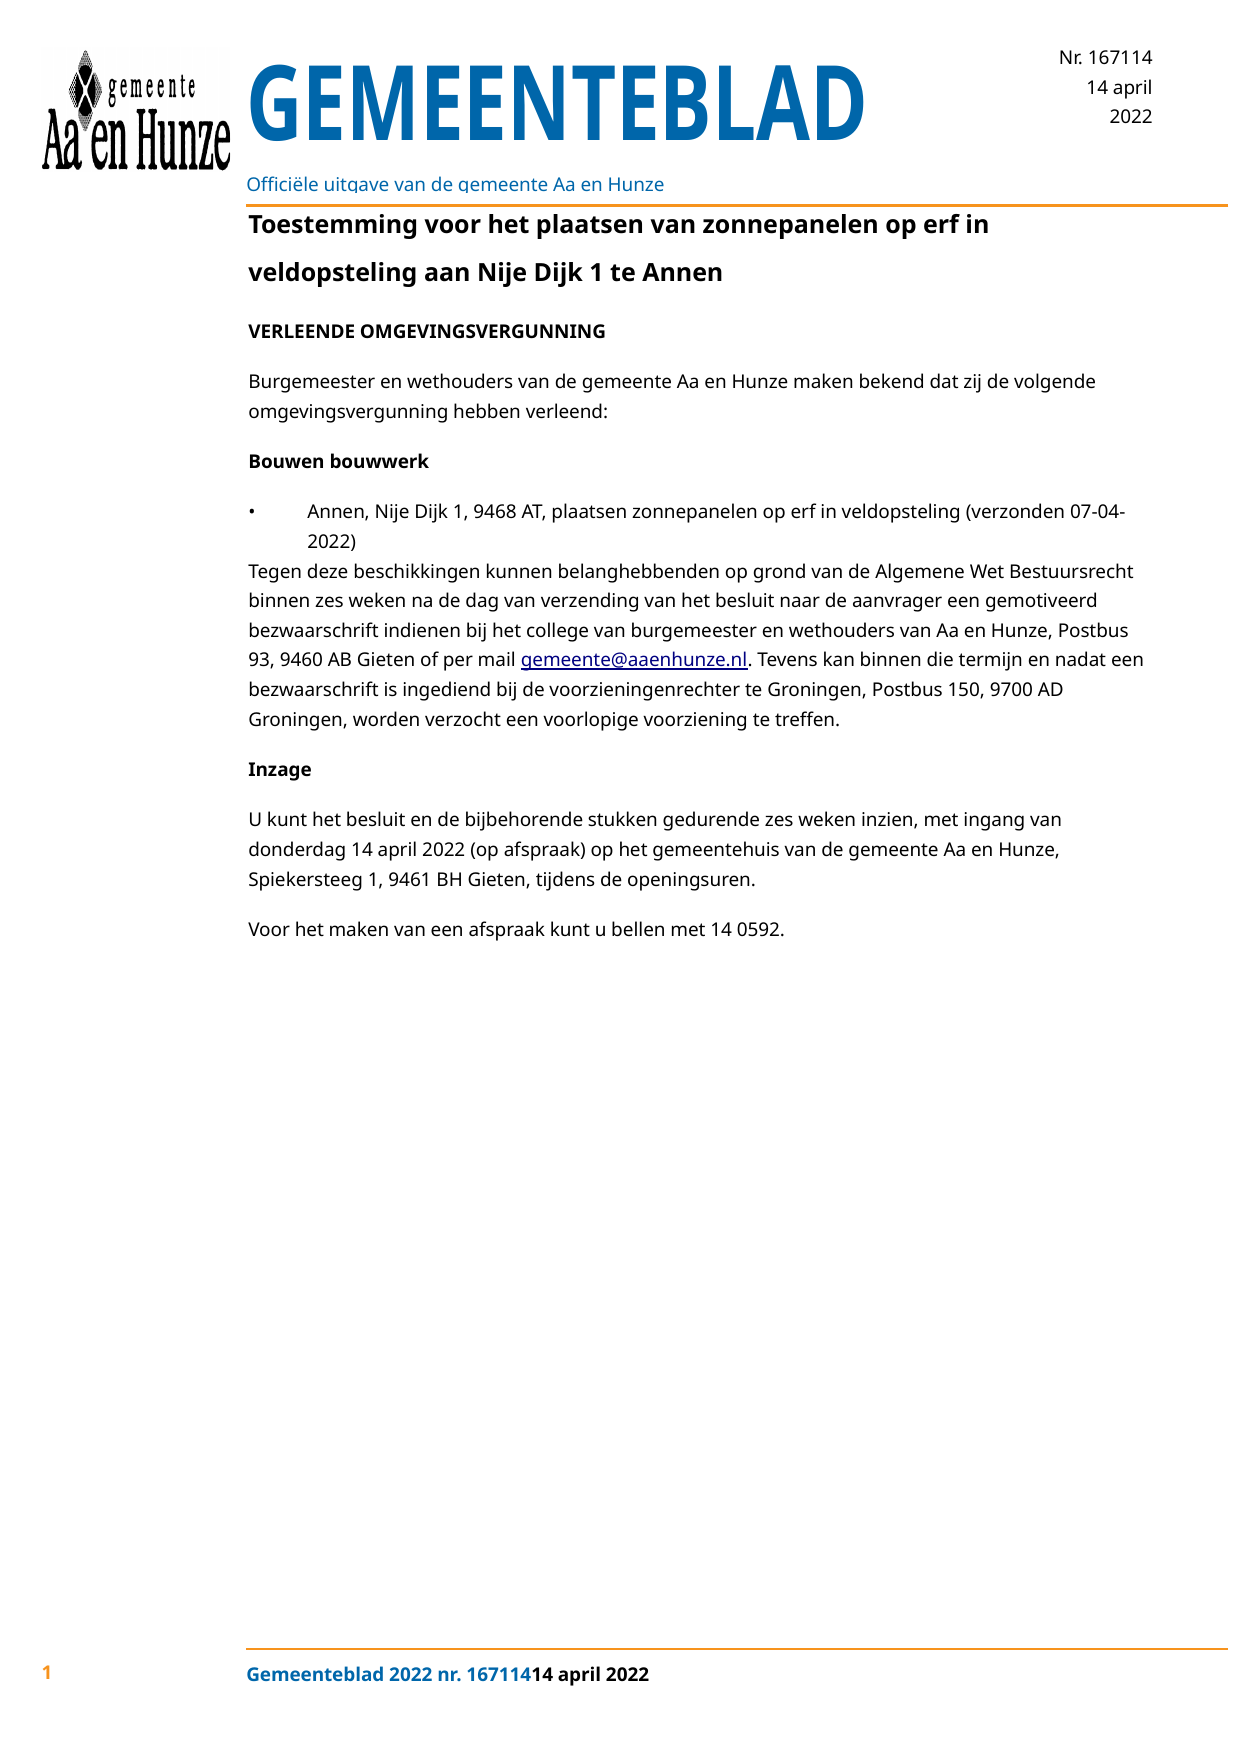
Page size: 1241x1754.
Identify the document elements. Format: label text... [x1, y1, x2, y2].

text Toestemming voor het plaatsen van zonnepanelen op erf in veldopsteling aan Nije Dijk 1 te Annen [248, 207, 1152, 288]
text U kunt het besluit en de bijbehorende stukken gedurende zes weken inzien, met ingang van donderdag 14 april 2022 (op afspraak) op het gemeentehuis van de gemeente Aa en Hunze, Spiekersteeg 1, 9461 BH Gieten, tijdens de openingsuren. [248, 807, 1152, 892]
text Bouwen bouwwerk [248, 448, 1152, 474]
text Voor het maken van een afspraak kunt u bellen met 14 0592. [248, 916, 1152, 942]
text Inzage [248, 756, 1152, 782]
text Tegen deze beschikkingen kunnen belanghebbenden op grond van de Algemene Wet Bestuursrecht binnen zes weken na de dag van verzending van het besluit naar de aanvrager een gemotiveerd bezwaarschrift indienen bij het college van burgemeester en wethouders van Aa en Hunze, Postbus 93, 9460 AB Gieten of per mail gemeente@aaenhunze.nl. Tevens kan binnen die termijn en nadat een bezwaarschrift is ingediend bij de voorzieningenrechter te Groningen, Postbus 150, 9700 AD Groningen, worden verzocht een voorlopige voorziening te treffen. [248, 558, 1152, 732]
text VERLEENDE OMGEVINGSVERGUNNING [248, 318, 1152, 344]
picture [41, 47, 231, 172]
text Burgemeester en wethouders van de gemeente Aa en Hunze maken bekend dat zij de volgende omgevingsvergunning hebben verleend: [248, 368, 1152, 424]
list Annen, Nije Dijk 1, 9468 AT, plaatsen zonnepanelen op erf in veldopsteling (verzonden 07-04-2022) [248, 499, 1152, 554]
